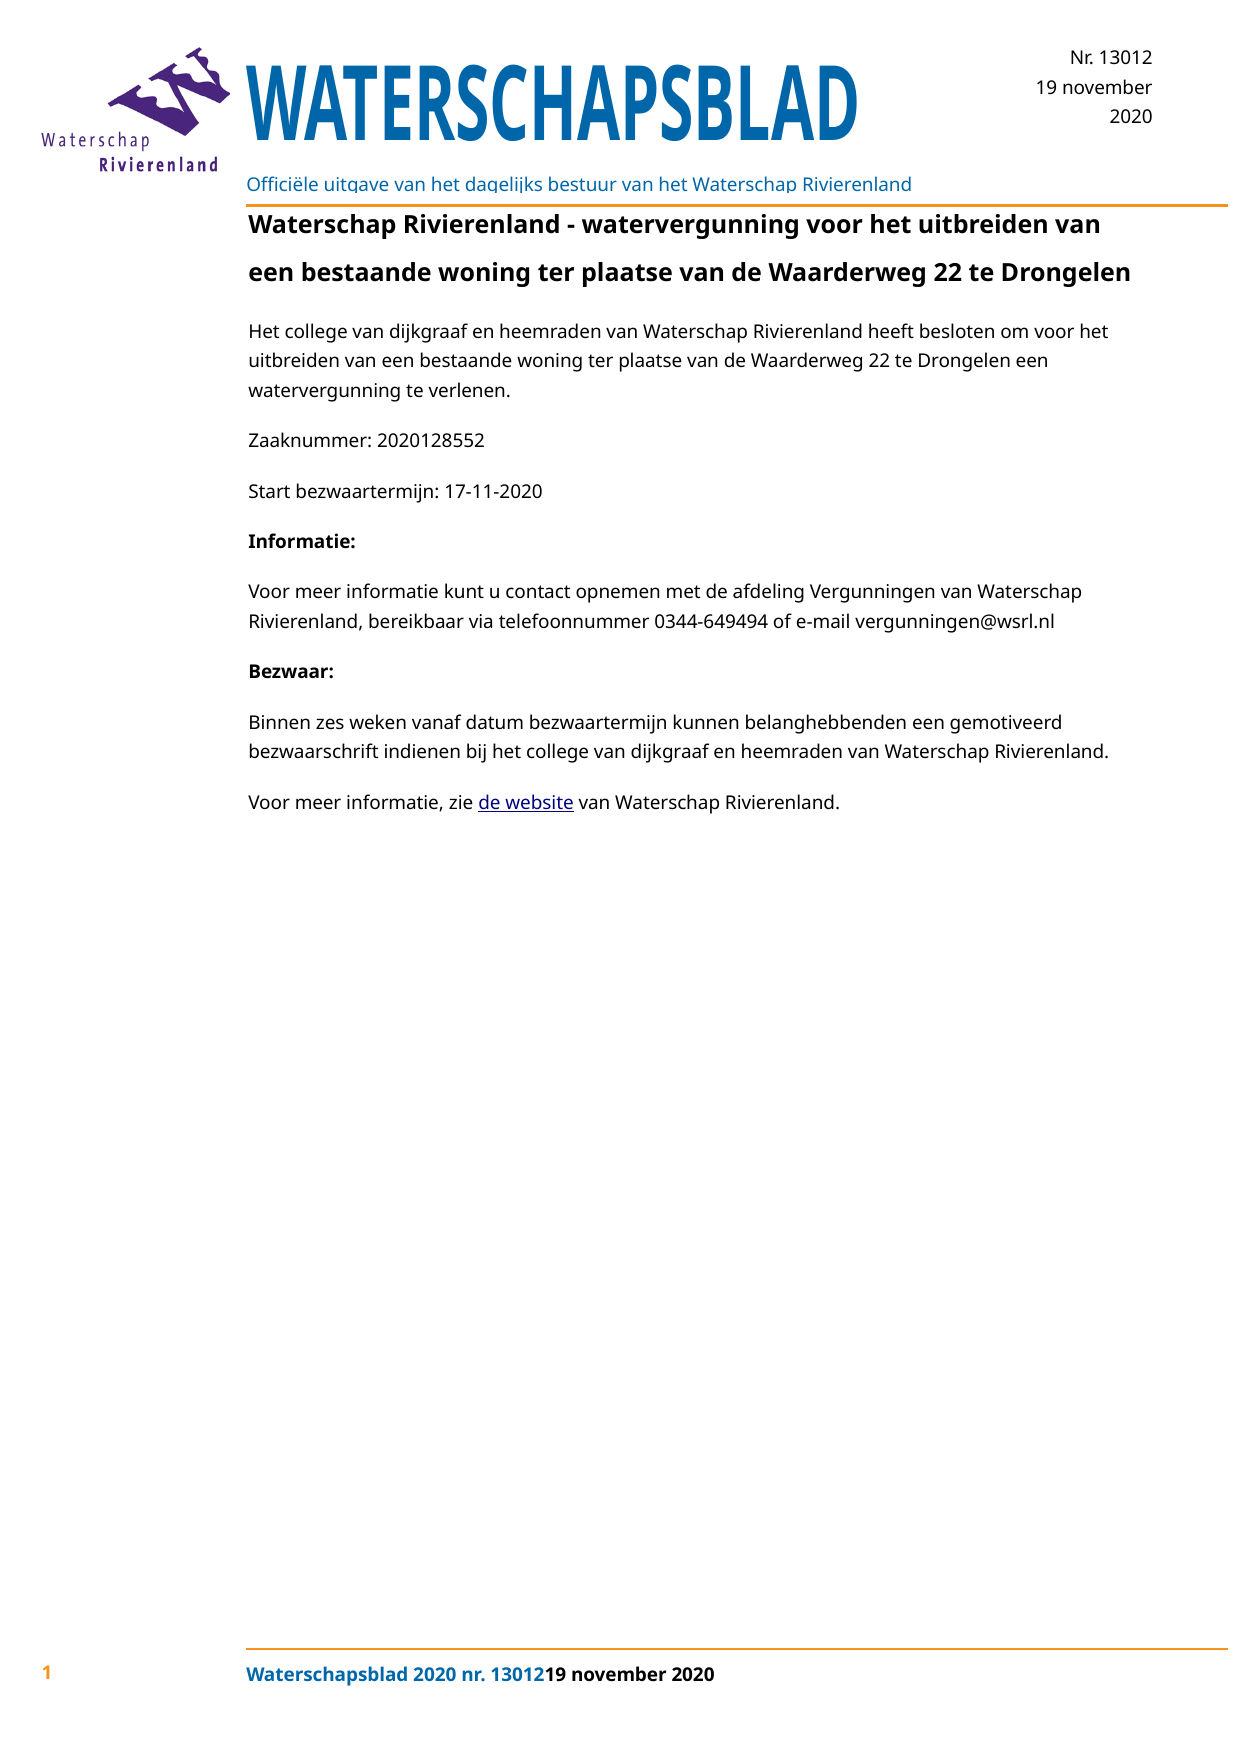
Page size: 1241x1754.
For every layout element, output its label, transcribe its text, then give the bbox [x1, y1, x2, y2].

text Voor meer informatie, zie de website van Waterschap Rivierenland. [248, 789, 1152, 815]
text Binnen zes weken vanaf datum bezwaartermijn kunnen belanghebbenden een gemotiveerd bezwaarschrift indienen bij het college van dijkgraaf en heemraden van Waterschap Rivierenland. [248, 709, 1152, 764]
text Het college van dijkgraaf en heemraden van Waterschap Rivierenland heeft besloten om voor het uitbreiden van een bestaande woning ter plaatse van de Waarderweg 22 te Drongelen een watervergunning te verlenen. [248, 318, 1152, 403]
text Zaaknummer: 2020128552 [248, 427, 1152, 453]
text Voor meer informatie kunt u contact opnemen met de afdeling Vergunningen van Waterschap Rivierenland, bereikbaar via telefoonnummer 0344-649494 of e-mail vergunningen@wsrl.nl [248, 579, 1152, 634]
text Informatie: [248, 528, 1152, 554]
text Start bezwaartermijn: 17-11-2020 [248, 478, 1152, 504]
text Bezwaar: [248, 659, 1152, 684]
picture [41, 47, 231, 172]
text Waterschap Rivierenland - watervergunning voor het uitbreiden van een bestaande woning ter plaatse van de Waarderweg 22 te Drongelen [248, 207, 1152, 288]
